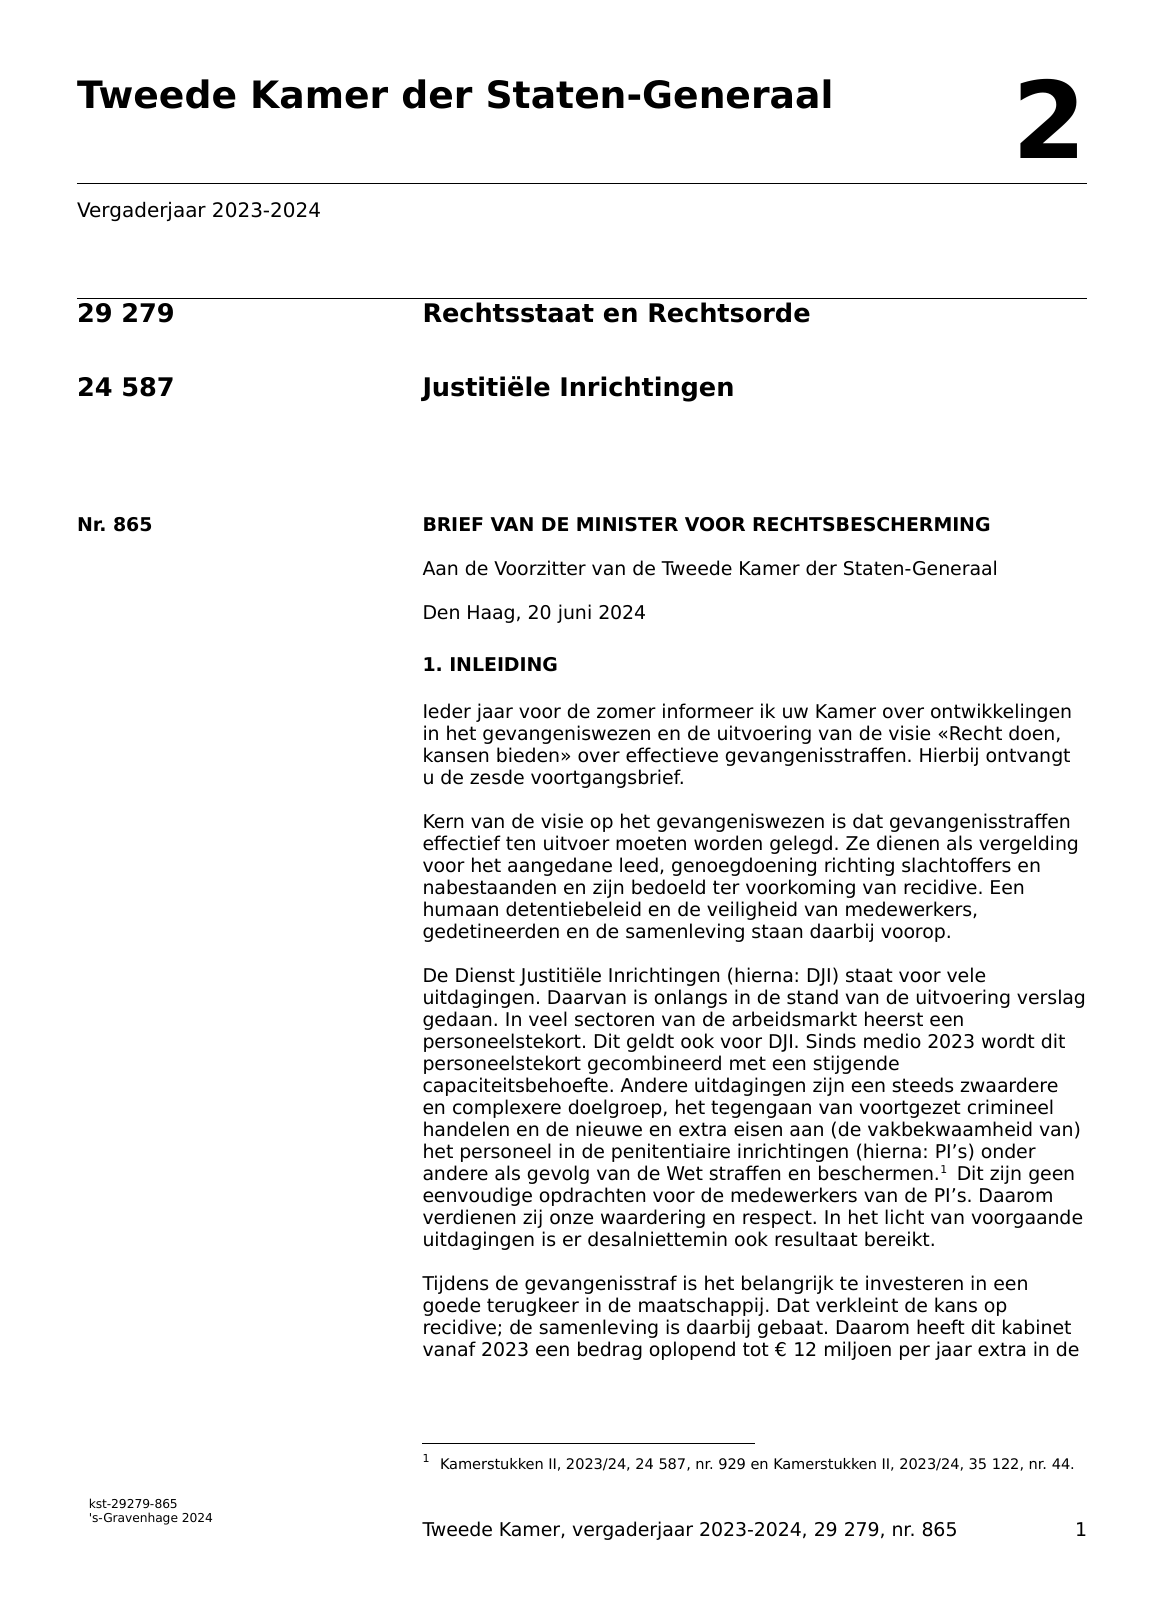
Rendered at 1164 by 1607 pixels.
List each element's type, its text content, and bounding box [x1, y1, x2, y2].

table_cell Vergaderjaar 2023-2024 [77, 184, 1087, 298]
text Den Haag, 20 juni 2024 [422, 602, 1087, 624]
subtitle 29 279 Rechtsstaat en Rechtsorde [77, 299, 1087, 329]
text Kern van de visie op het gevangeniswezen is dat gevangenisstraffen effectief ten uitvoer moeten worden gelegd. Ze dienen als vergelding voor het aangedane leed, genoegdoening richting slachtoffers en nabestaanden en zijn bedoeld ter voorkoming van recidive. Een humaan detentiebeleid en de veiligheid van medewerkers, gedetineerden en de samenleving staan daarbij voorop. [422, 811, 1087, 943]
text Kamerstukken II, 2023/24, 24 587, nr. 929 en Kamerstukken II, 2023/24, 35 122, nr. 44. [422, 1452, 1087, 1474]
subtitle 24 587 Justitiële Inrichtingen [77, 373, 1087, 403]
table_header Tweede Kamer der Staten-Generaal [77, 59, 886, 183]
text De Dienst Justitiële Inrichtingen (hierna: DJI) staat voor vele uitdagingen. Daarvan is onlangs in de stand van de uitvoering verslag gedaan. In veel sectoren van de arbeidsmarkt heerst een personeelstekort. Dit geldt ook voor DJI. Sinds medio 2023 wordt dit personeelstekort gecombineerd met een stijgende capaciteitsbehoefte. Andere uitdagingen zijn een steeds zwaardere en complexere doelgroep, het tegengaan van voortgezet crimineel handelen en de nieuwe en extra eisen aan (de vakbekwaamheid van) het personeel in de penitentiaire inrichtingen (hierna: PI’s) onder andere als gevolg van de Wet straffen en beschermen. Dit zijn geen eenvoudige opdrachten voor de medewerkers van de PI’s. Daarom verdienen zij onze waardering en respect. In het licht van voorgaande uitdagingen is er desalniettemin ook resultaat bereikt. [422, 965, 1087, 1251]
text kst-29279-865 [88, 1497, 323, 1511]
table_header 2 [886, 59, 1087, 183]
subtitle 1. INLEIDING [422, 654, 1087, 676]
text 's-Gravenhage 2024 [88, 1511, 323, 1525]
text Tijdens de gevangenisstraf is het belangrijk te investeren in een goede terugkeer in de maatschappij. Dat verkleint de kans op recidive; de samenleving is daarbij gebaat. Daarom heeft dit kabinet vanaf 2023 een bedrag oplopend tot € 12 miljoen per jaar extra in de [422, 1273, 1087, 1361]
text Ieder jaar voor de zomer informeer ik uw Kamer over ontwikkelingen in het gevangeniswezen en de uitvoering van de visie «Recht doen, kansen bieden» over effectieve gevangenisstraffen. Hierbij ontvangt u de zesde voortgangsbrief. [422, 701, 1087, 789]
subtitle Nr. 865 BRIEF VAN DE MINISTER VOOR RECHTSBESCHERMING [77, 514, 1087, 536]
text Aan de Voorzitter van de Tweede Kamer der Staten-Generaal [422, 558, 1087, 580]
